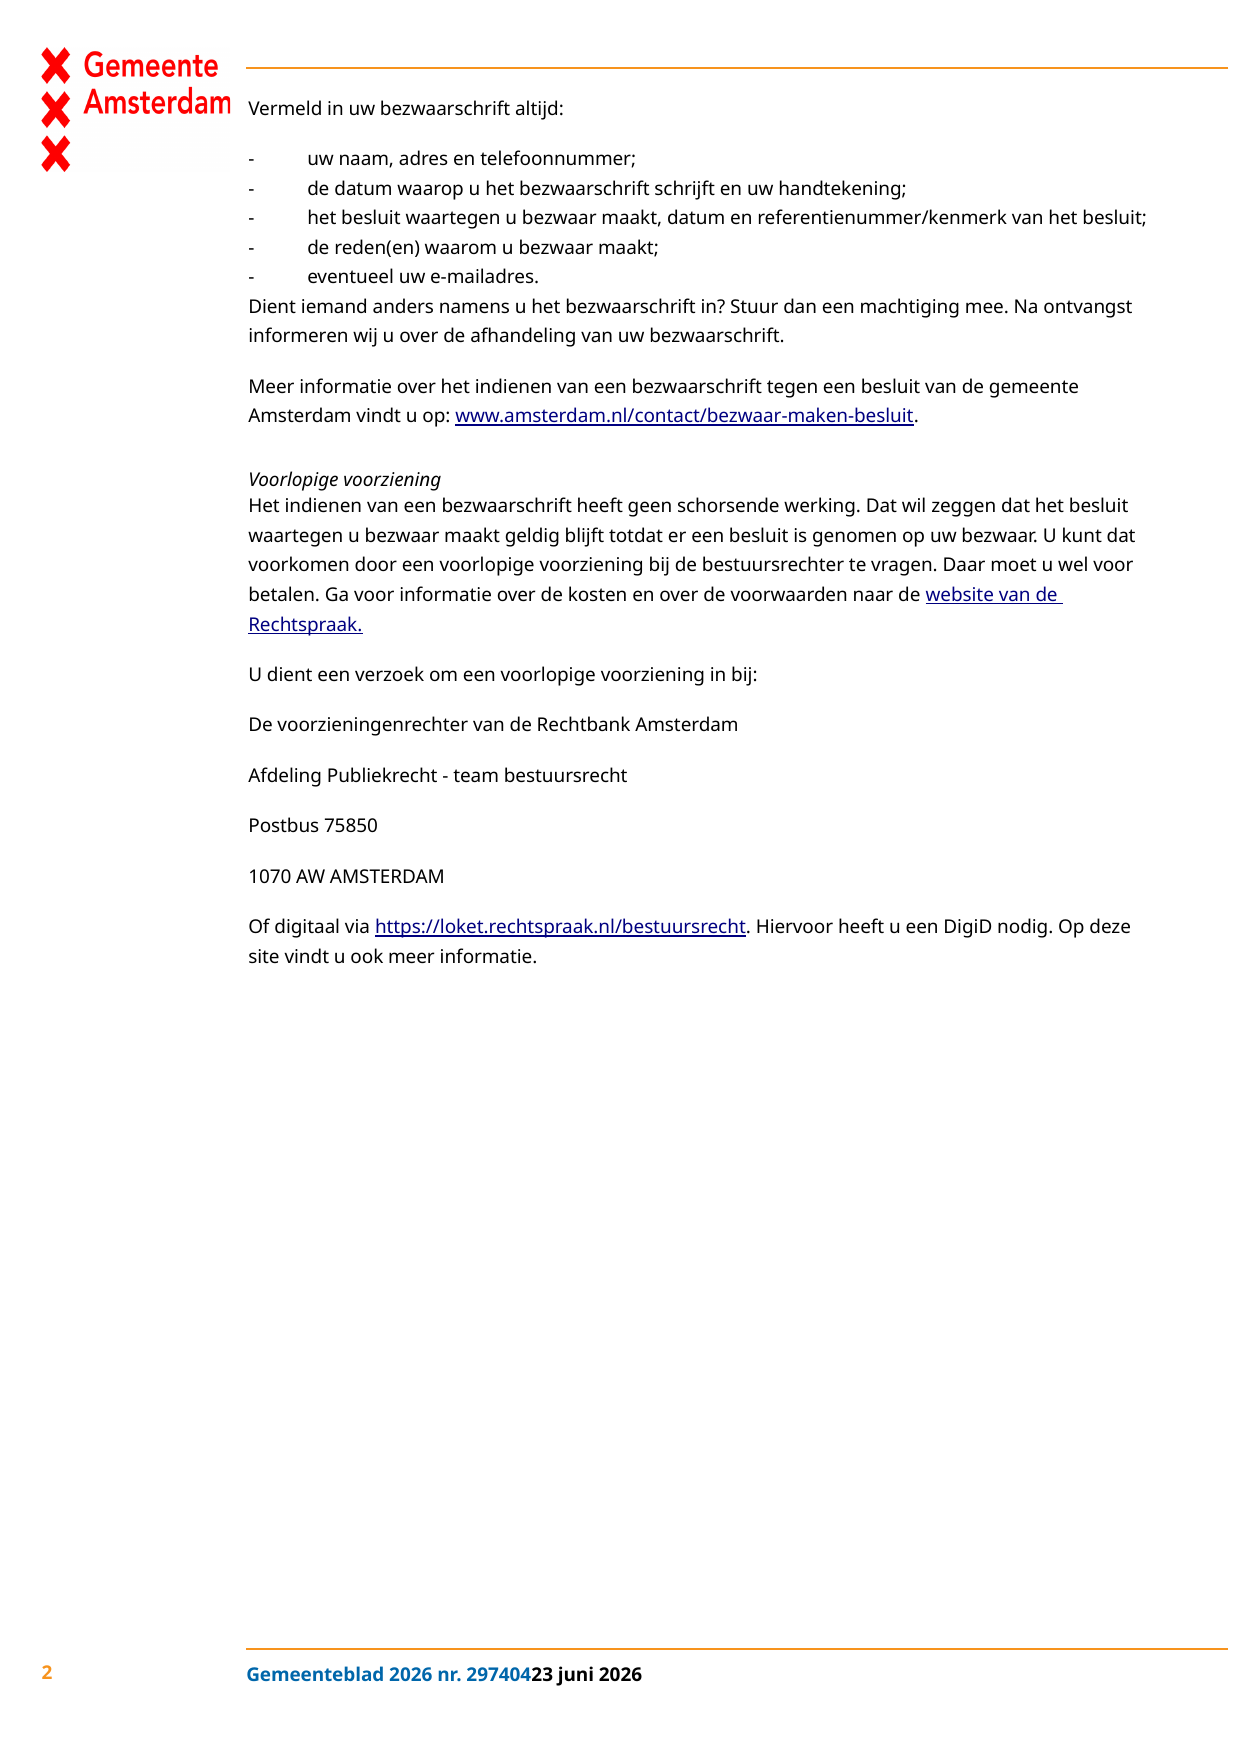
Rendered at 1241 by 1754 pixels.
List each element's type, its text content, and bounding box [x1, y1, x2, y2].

text De voorzieningenrechter van de Rechtbank Amsterdam [248, 712, 1152, 737]
text Voorlopige voorziening [248, 467, 1152, 492]
list eventueel uw e-mailadres. [248, 263, 1152, 289]
list de datum waarop u het bezwaarschrift schrijft en uw handtekening; [248, 175, 1152, 201]
text Het indienen van een bezwaarschrift heeft geen schorsende werking. Dat wil zeggen dat het besluit waartegen u bezwaar maakt geldig blijft totdat er een besluit is genomen op uw bezwaar. U kunt dat voorkomen door een voorlopige voorziening bij de bestuursrechter te vragen. Daar moet u wel voor betalen. Ga voor informatie over de kosten en over de voorwaarden naar de website van de Rechtspraak. [248, 492, 1152, 636]
list het besluit waartegen u bezwaar maakt, datum en referentienummer/kenmerk van het besluit; [248, 204, 1152, 230]
text Postbus 75850 [248, 812, 1152, 838]
text Meer informatie over het indienen van een bezwaarschrift tegen een besluit van de gemeente Amsterdam vindt u op: www.amsterdam.nl/contact/bezwaar-maken-besluit. [248, 373, 1152, 428]
text U dient een verzoek om een voorlopige voorziening in bij: [248, 661, 1152, 687]
picture [41, 47, 231, 172]
text 1070 AW AMSTERDAM [248, 863, 1152, 888]
text Vermeld in uw bezwaarschrift altijd: [248, 95, 1152, 121]
text Afdeling Publiekrecht - team bestuursrecht [248, 762, 1152, 788]
list de reden(en) waarom u bezwaar maakt; [248, 234, 1152, 260]
text Of digitaal via https://loket.rechtspraak.nl/bestuursrecht. Hiervoor heeft u een DigiD nodig. Op deze site vindt u ook meer informatie. [248, 913, 1152, 968]
list uw naam, adres en telefoonnummer; [248, 145, 1152, 171]
text Dient iemand anders namens u het bezwaarschrift in? Stuur dan een machtiging mee. Na ontvangst informeren wij u over de afhandeling van uw bezwaarschrift. [248, 293, 1152, 348]
